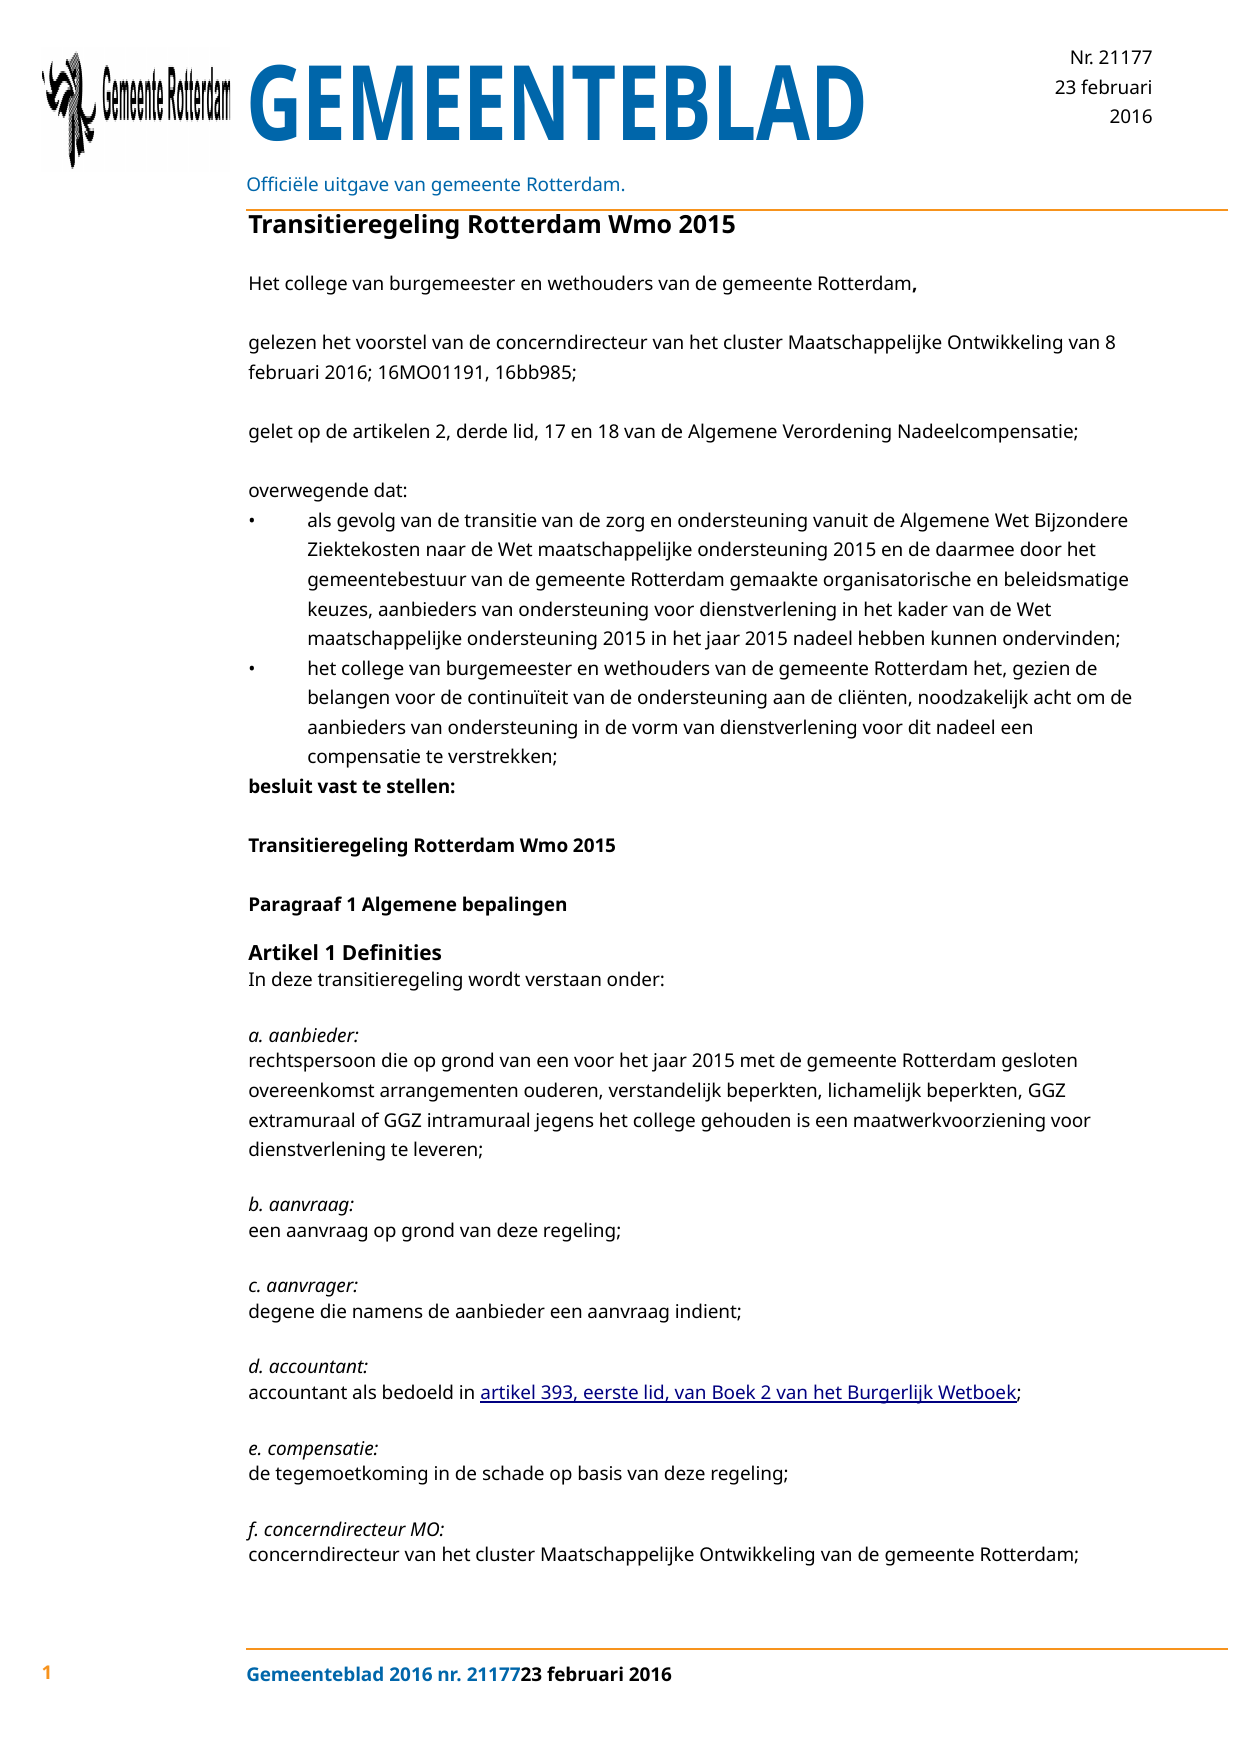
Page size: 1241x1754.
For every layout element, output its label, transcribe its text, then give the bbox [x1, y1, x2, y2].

text b. aanvraag: [248, 1192, 1152, 1217]
text de tegemoetkoming in de schade op basis van deze regeling; [248, 1461, 1152, 1486]
text d. accountant: [248, 1354, 1152, 1379]
text gelet op de artikelen 2, derde lid, 17 en 18 van de Algemene Verordening Nadeelcompensatie; [248, 418, 1152, 444]
text e. compensatie: [248, 1435, 1152, 1461]
text degene die namens de aanbieder een aanvraag indient; [248, 1298, 1152, 1324]
text een aanvraag op grond van deze regeling; [248, 1217, 1152, 1243]
text rechtspersoon die op grond van een voor het jaar 2015 met de gemeente Rotterdam gesloten overeenkomst arrangementen ouderen, verstandelijk beperkten, lichamelijk beperkten, GGZ extramuraal of GGZ intramuraal jegens het college gehouden is een maatwerkvoorziening voor dienstverlening te leveren; [248, 1048, 1152, 1162]
text f. concerndirecteur MO: [248, 1516, 1152, 1542]
list als gevolg van de transitie van de zorg en ondersteuning vanuit de Algemene Wet Bijzondere Ziektekosten naar de Wet maatschappelijke ondersteuning 2015 en de daarmee door het gemeentebestuur van de gemeente Rotterdam gemaakte organisatorische en beleidsmatige keuzes, aanbieders van ondersteuning voor dienstverlening in het kader van de Wet maatschappelijke ondersteuning 2015 in het jaar 2015 nadeel hebben kunnen ondervinden; [248, 507, 1152, 651]
text gelezen het voorstel van de concerndirecteur van het cluster Maatschappelijke Ontwikkeling van 8 februari 2016; 16MO01191, 16bb985; [248, 329, 1152, 385]
text Artikel 1 Definities [248, 938, 1152, 967]
text a. aanbieder: [248, 1022, 1152, 1048]
picture [41, 47, 231, 172]
text Het college van burgemeester en wethouders van de gemeente Rotterdam, [248, 270, 1152, 296]
text Transitieregeling Rotterdam Wmo 2015 [248, 832, 1152, 858]
text Paragraaf 1 Algemene bepalingen [248, 892, 1152, 917]
text In deze transitieregeling wordt verstaan onder: [248, 967, 1152, 992]
text c. aanvrager: [248, 1273, 1152, 1298]
text besluit vast te stellen: [248, 773, 1152, 799]
text accountant als bedoeld in artikel 393, eerste lid, van Boek 2 van het Burgerlijk Wetboek; [248, 1379, 1152, 1405]
text overwegende dat: [248, 477, 1152, 503]
text concerndirecteur van het cluster Maatschappelijke Ontwikkeling van de gemeente Rotterdam; [248, 1542, 1152, 1567]
list het college van burgemeester en wethouders van de gemeente Rotterdam het, gezien de belangen voor de continuïteit van de ondersteuning aan de cliënten, noodzakelijk acht om de aanbieders van ondersteuning in de vorm van dienstverlening voor dit nadeel een compensatie te verstrekken; [248, 655, 1152, 769]
text Transitieregeling Rotterdam Wmo 2015 [248, 211, 1152, 241]
